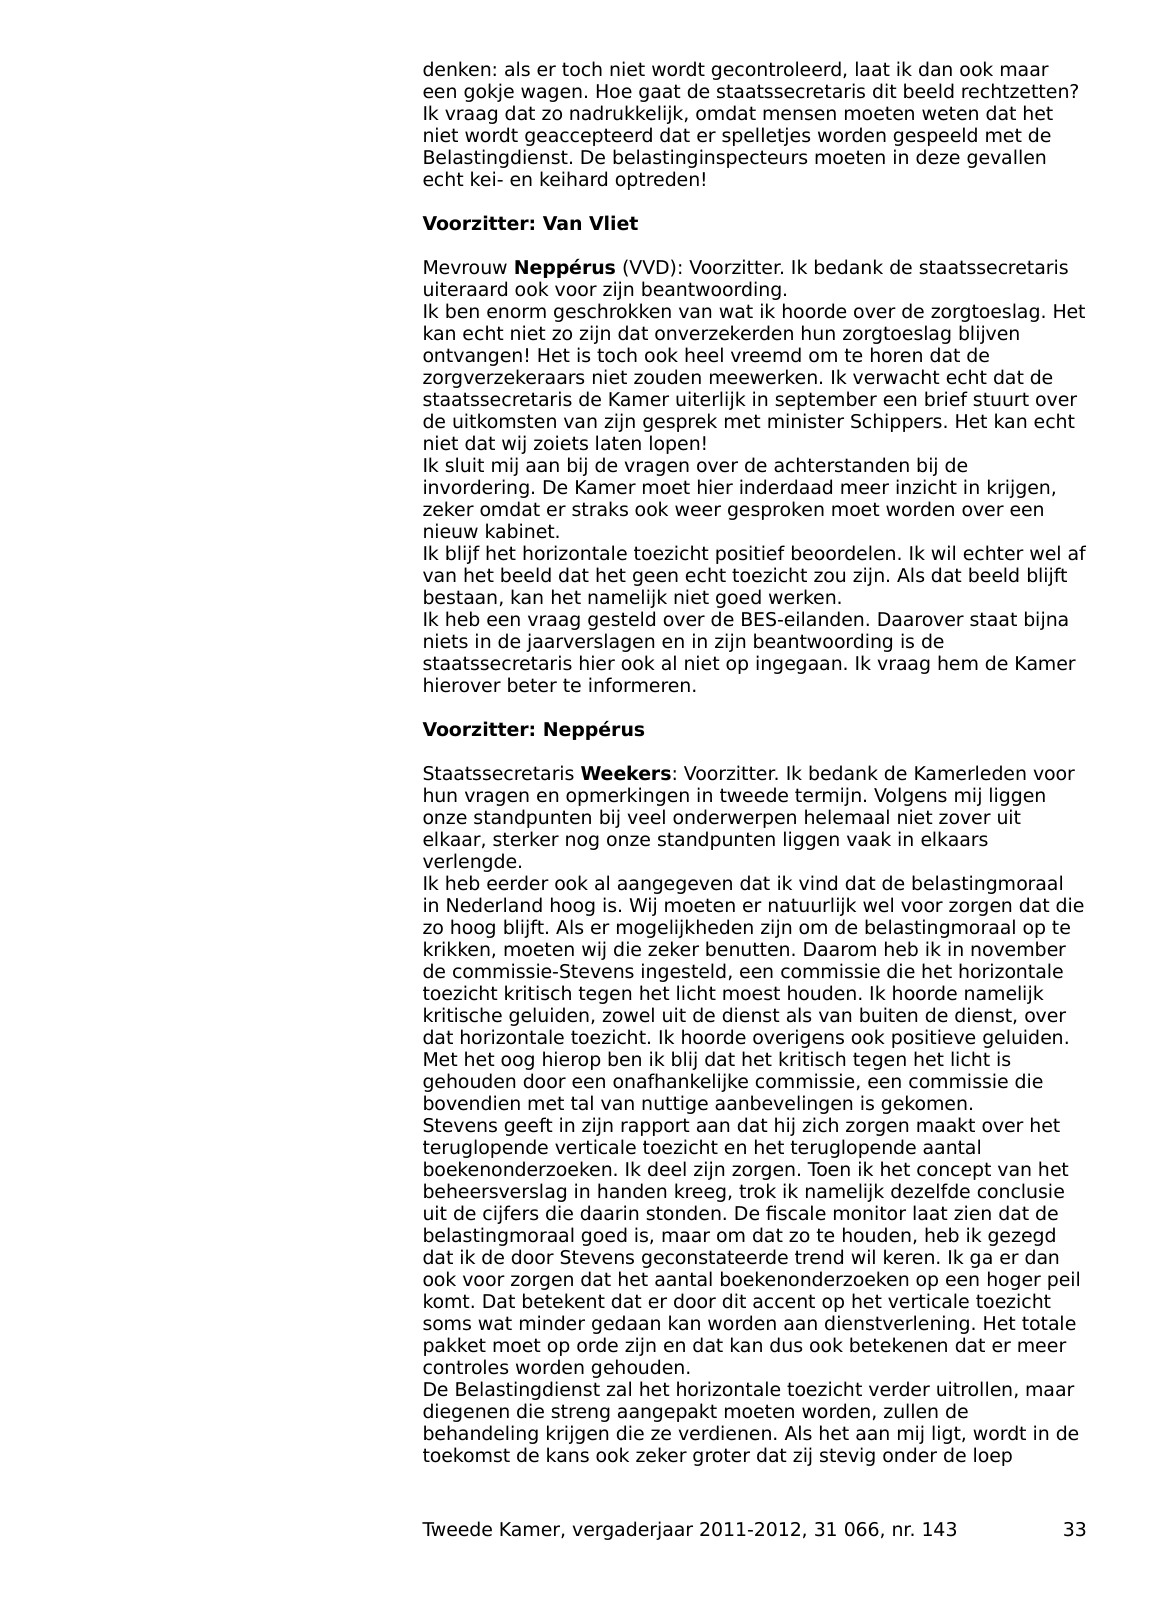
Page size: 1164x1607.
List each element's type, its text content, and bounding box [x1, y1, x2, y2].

text Staatssecretaris Weekers: Voorzitter. Ik bedank de Kamerleden voor hun vragen en opmerkingen in tweede termijn. Volgens mij liggen onze standpunten bij veel onderwerpen helemaal niet zover uit elkaar, sterker nog onze standpunten liggen vaak in elkaars verlengde. [422, 763, 1087, 873]
text Ik sluit mij aan bij de vragen over de achterstanden bij de invordering. De Kamer moet hier inderdaad meer inzicht in krijgen, zeker omdat er straks ook weer gesproken moet worden over een nieuw kabinet. [422, 455, 1087, 543]
text Ik heb een vraag gesteld over de BES-eilanden. Daarover staat bijna niets in de jaarverslagen en in zijn beantwoording is de staatssecretaris hier ook al niet op ingegaan. Ik vraag hem de Kamer hierover beter te informeren. [422, 609, 1087, 697]
text Voorzitter: Neppérus [422, 719, 1087, 741]
text Ik blijf het horizontale toezicht positief beoordelen. Ik wil echter wel af van het beeld dat het geen echt toezicht zou zijn. Als dat beeld blijft bestaan, kan het namelijk niet goed werken. [422, 543, 1087, 609]
text denken: als er toch niet wordt gecontroleerd, laat ik dan ook maar een gokje wagen. Hoe gaat de staatssecretaris dit beeld rechtzetten? Ik vraag dat zo nadrukkelijk, omdat mensen moeten weten dat het niet wordt geaccepteerd dat er spelletjes worden gespeeld met de Belastingdienst. De belastinginspecteurs moeten in deze gevallen echt kei- en keihard optreden! [422, 59, 1087, 191]
text Voorzitter: Van Vliet [422, 213, 1087, 235]
text Stevens geeft in zijn rapport aan dat hij zich zorgen maakt over het teruglopende verticale toezicht en het teruglopende aantal boekenonderzoeken. Ik deel zijn zorgen. Toen ik het concept van het beheersverslag in handen kreeg, trok ik namelijk dezelfde conclusie uit de cijfers die daarin stonden. De fiscale monitor laat zien dat de belastingmoraal goed is, maar om dat zo te houden, heb ik gezegd dat ik de door Stevens geconstateerde trend wil keren. Ik ga er dan ook voor zorgen dat het aantal boekenonderzoeken op een hoger peil komt. Dat betekent dat er door dit accent op het verticale toezicht soms wat minder gedaan kan worden aan dienstverlening. Het totale pakket moet op orde zijn en dat kan dus ook betekenen dat er meer controles worden gehouden. [422, 1115, 1087, 1379]
text Ik heb eerder ook al aangegeven dat ik vind dat de belastingmoraal in Nederland hoog is. Wij moeten er natuurlijk wel voor zorgen dat die zo hoog blijft. Als er mogelijkheden zijn om de belastingmoraal op te krikken, moeten wij die zeker benutten. Daarom heb ik in november de commissie-Stevens ingesteld, een commissie die het horizontale toezicht kritisch tegen het licht moest houden. Ik hoorde namelijk kritische geluiden, zowel uit de dienst als van buiten de dienst, over dat horizontale toezicht. Ik hoorde overigens ook positieve geluiden. Met het oog hierop ben ik blij dat het kritisch tegen het licht is gehouden door een onafhankelijke commissie, een commissie die bovendien met tal van nuttige aanbevelingen is gekomen. [422, 873, 1087, 1115]
text Mevrouw Neppérus (VVD): Voorzitter. Ik bedank de staatssecretaris uiteraard ook voor zijn beantwoording. [422, 257, 1087, 301]
text Ik ben enorm geschrokken van wat ik hoorde over de zorgtoeslag. Het kan echt niet zo zijn dat onverzekerden hun zorgtoeslag blijven ontvangen! Het is toch ook heel vreemd om te horen dat de zorgverzekeraars niet zouden meewerken. Ik verwacht echt dat de staatssecretaris de Kamer uiterlijk in september een brief stuurt over de uitkomsten van zijn gesprek met minister Schippers. Het kan echt niet dat wij zoiets laten lopen! [422, 301, 1087, 455]
text De Belastingdienst zal het horizontale toezicht verder uitrollen, maar diegenen die streng aangepakt moeten worden, zullen de behandeling krijgen die ze verdienen. Als het aan mij ligt, wordt in de toekomst de kans ook zeker groter dat zij stevig onder de loep [422, 1379, 1087, 1467]
